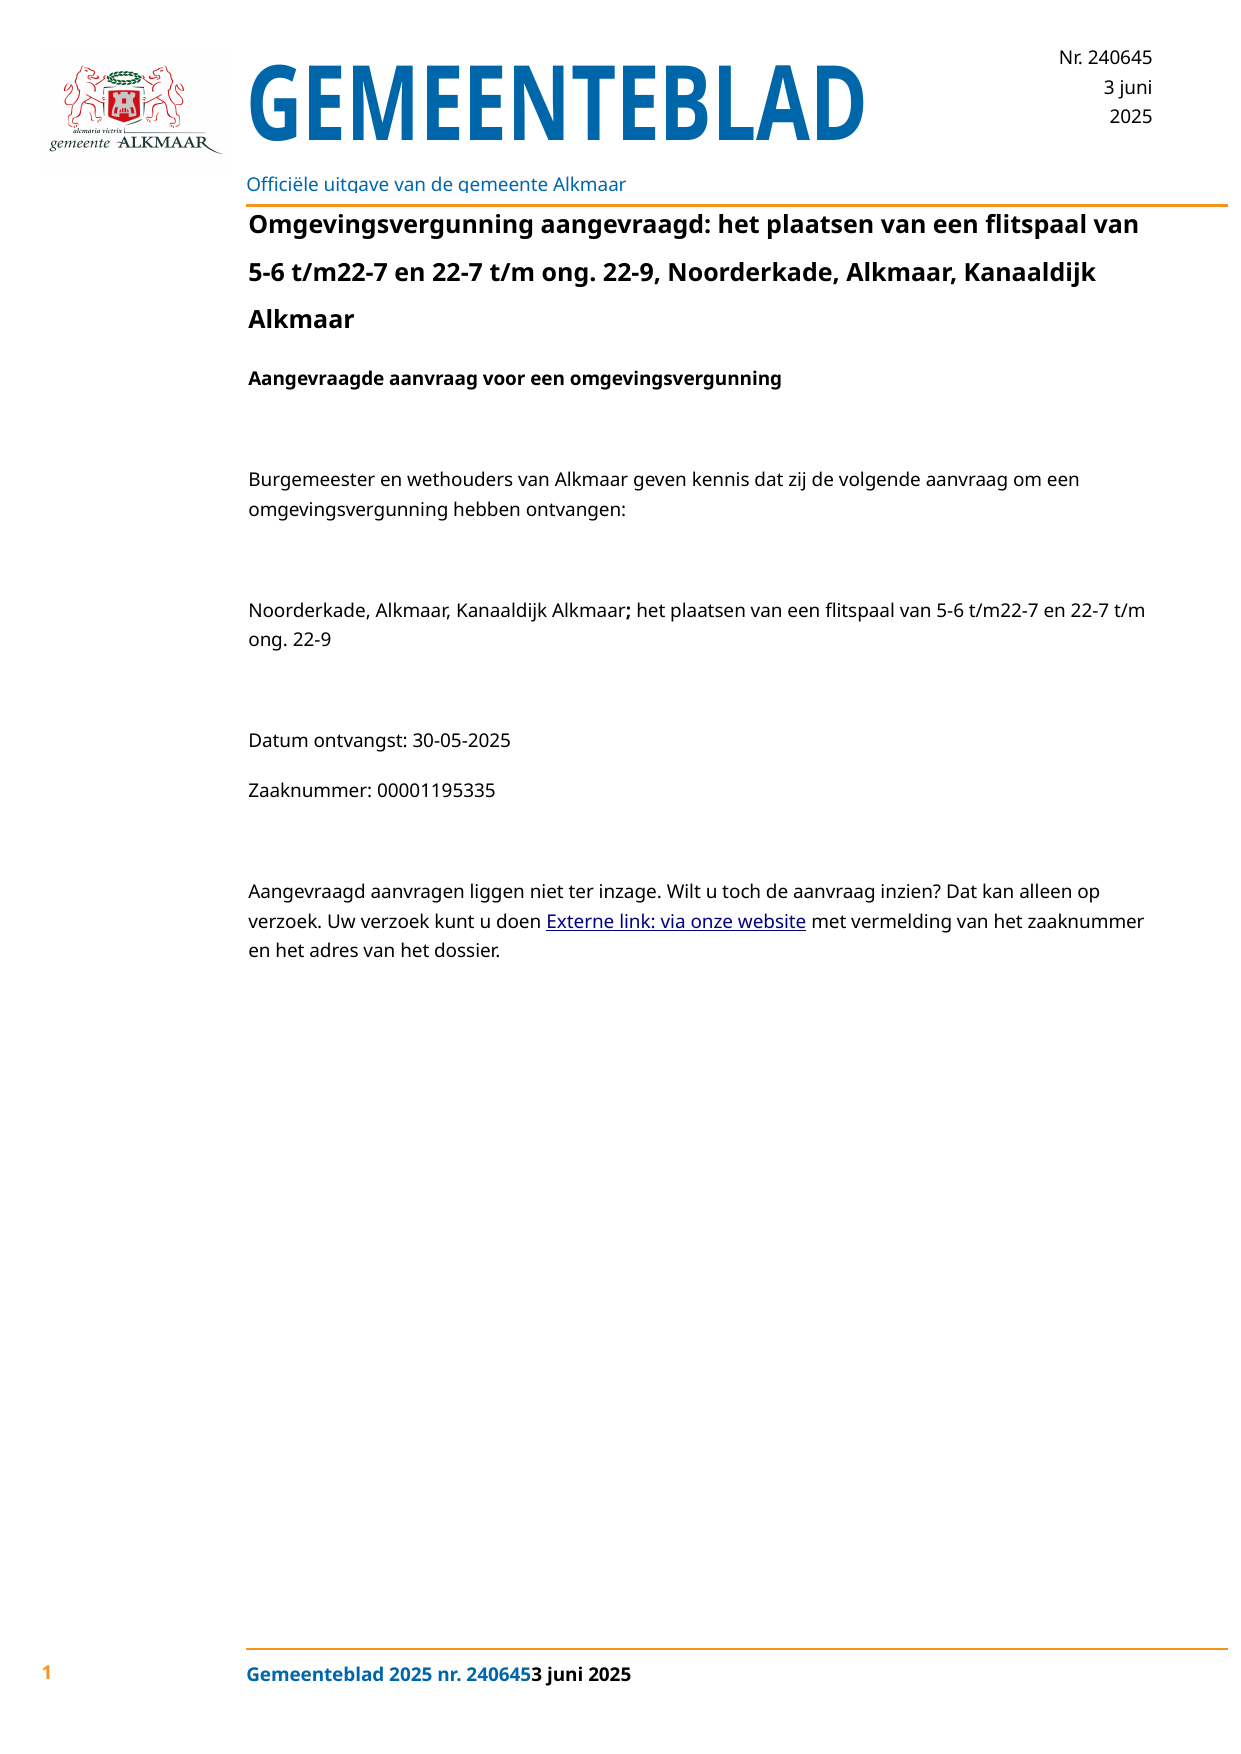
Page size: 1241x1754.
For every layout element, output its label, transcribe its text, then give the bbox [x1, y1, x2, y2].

text Aangevraagde aanvraag voor een omgevingsvergunning [248, 366, 1152, 391]
picture [41, 47, 231, 172]
text Omgevingsvergunning aangevraagd: het plaatsen van een flitspaal van 5-6 t/m22-7 en 22-7 t/m ong. 22-9, Noorderkade, Alkmaar, Kanaaldijk Alkmaar [248, 207, 1152, 336]
text Burgemeester en wethouders van Alkmaar geven kennis dat zij de volgende aanvraag om een omgevingsvergunning hebben ontvangen: [248, 466, 1152, 522]
text Aangevraagd aanvragen liggen niet ter inzage. Wilt u toch de aanvraag inzien? Dat kan alleen op verzoek. Uw verzoek kunt u doen Externe link: via onze website met vermelding van het zaaknummer en het adres van het dossier. [248, 878, 1152, 963]
text Zaaknummer: 00001195335 [248, 778, 1152, 803]
text Noorderkade, Alkmaar, Kanaaldijk Alkmaar; het plaatsen van een flitspaal van 5-6 t/m22-7 en 22-7 t/m ong. 22-9 [248, 597, 1152, 652]
text Datum ontvangst: 30-05-2025 [248, 727, 1152, 753]
